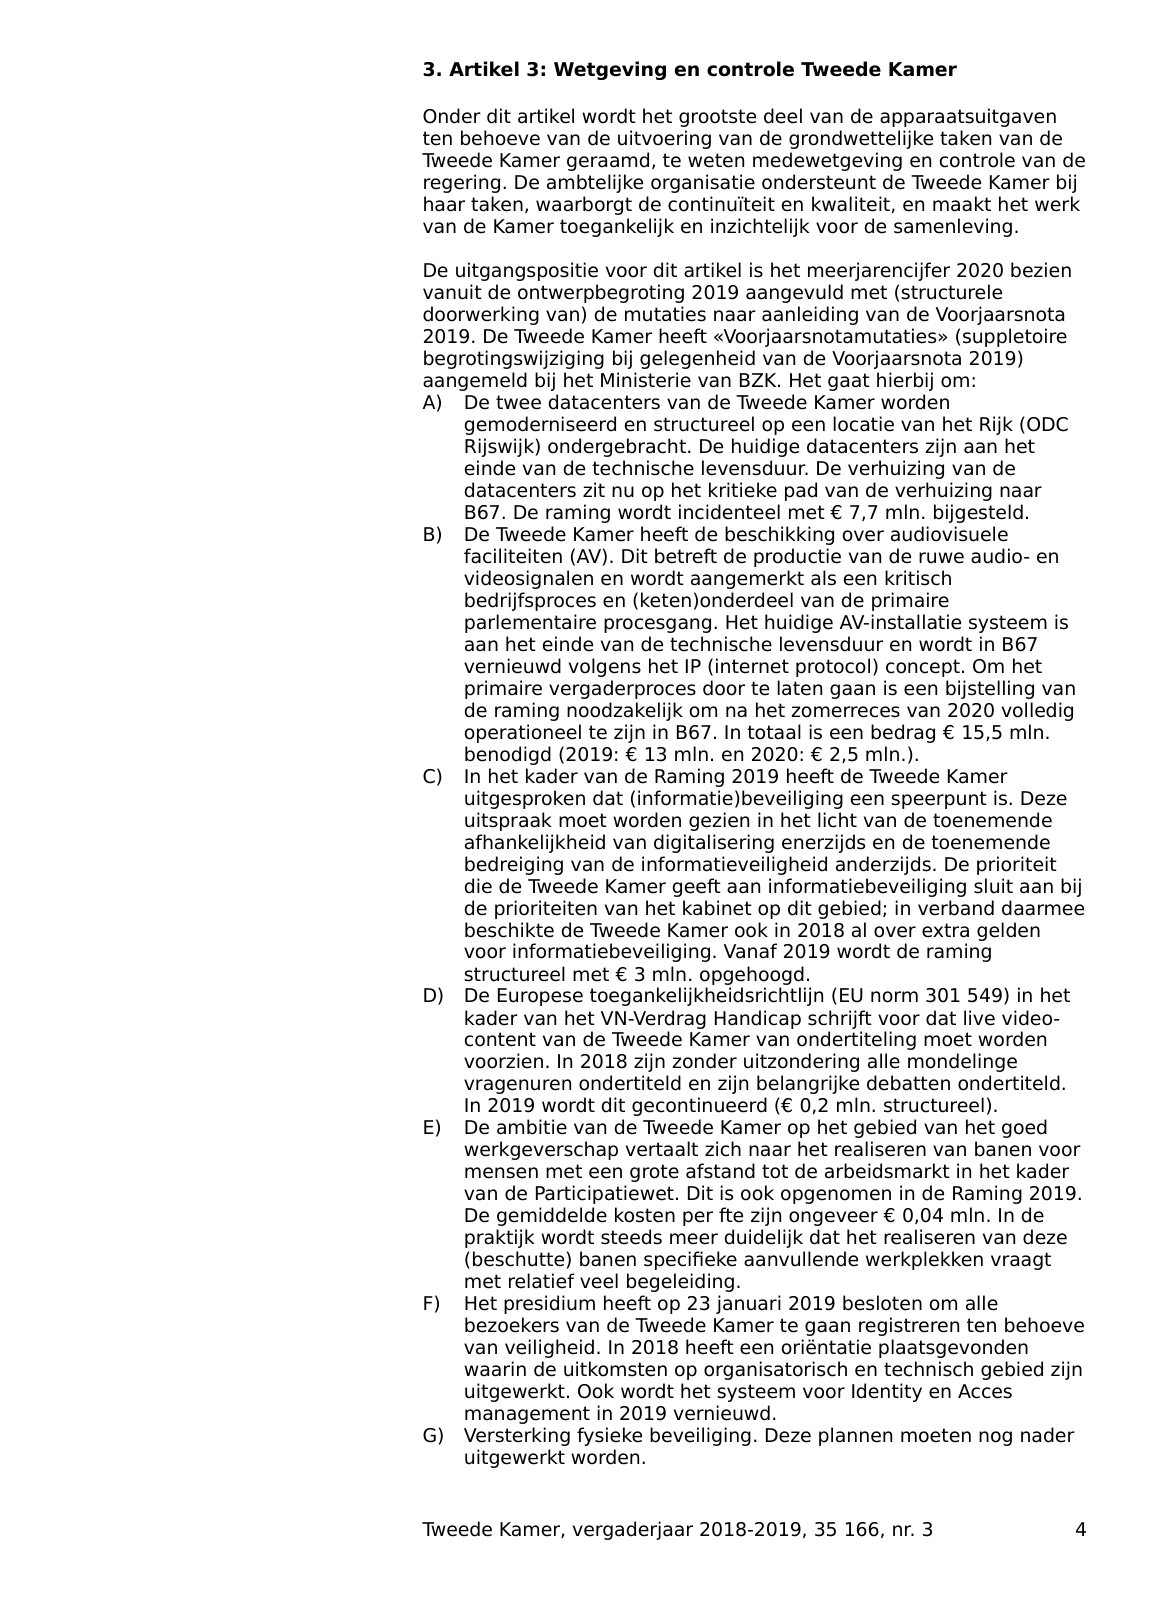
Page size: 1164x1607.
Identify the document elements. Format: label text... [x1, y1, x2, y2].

subtitle 3. Artikel 3: Wetgeving en controle Tweede Kamer [422, 59, 1087, 81]
text A) De twee datacenters van de Tweede Kamer worden gemoderniseerd en structureel op een locatie van het Rijk (ODC Rijswijk) ondergebracht. De huidige datacenters zijn aan het einde van de technische levensduur. De verhuizing van de datacenters zit nu op het kritieke pad van de verhuizing naar B67. De raming wordt incidenteel met € 7,7 mln. bijgesteld. [422, 392, 1087, 524]
text Onder dit artikel wordt het grootste deel van de apparaatsuitgaven ten behoeve van de uitvoering van de grondwettelijke taken van de Tweede Kamer geraamd, te weten medewetgeving en controle van de regering. De ambtelijke organisatie ondersteunt de Tweede Kamer bij haar taken, waarborgt de continuïteit en kwaliteit, en maakt het werk van de Kamer toegankelijk en inzichtelijk voor de samenleving. [422, 106, 1087, 238]
text B) De Tweede Kamer heeft de beschikking over audiovisuele faciliteiten (AV). Dit betreft de productie van de ruwe audio- en videosignalen en wordt aangemerkt als een kritisch bedrijfsproces en (keten)onderdeel van de primaire parlementaire procesgang. Het huidige AV-installatie systeem is aan het einde van de technische levensduur en wordt in B67 vernieuwd volgens het IP (internet protocol) concept. Om het primaire vergaderproces door te laten gaan is een bijstelling van de raming noodzakelijk om na het zomerreces van 2020 volledig operationeel te zijn in B67. In totaal is een bedrag € 15,5 mln. benodigd (2019: € 13 mln. en 2020: € 2,5 mln.). [422, 524, 1087, 766]
text D) De Europese toegankelijkheidsrichtlijn (EU norm 301 549) in het kader van het VN-Verdrag Handicap schrijft voor dat live video-content van de Tweede Kamer van ondertiteling moet worden voorzien. In 2018 zijn zonder uitzondering alle mondelinge vragenuren ondertiteld en zijn belangrijke debatten ondertiteld. In 2019 wordt dit gecontinueerd (€ 0,2 mln. structureel). [422, 985, 1087, 1117]
text F) Het presidium heeft op 23 januari 2019 besloten om alle bezoekers van de Tweede Kamer te gaan registreren ten behoeve van veiligheid. In 2018 heeft een oriëntatie plaatsgevonden waarin de uitkomsten op organisatorisch en technisch gebied zijn uitgewerkt. Ook wordt het systeem voor Identity en Acces management in 2019 vernieuwd. [422, 1293, 1087, 1425]
text G) Versterking fysieke beveiliging. Deze plannen moeten nog nader uitgewerkt worden. [422, 1425, 1087, 1469]
text C) In het kader van de Raming 2019 heeft de Tweede Kamer uitgesproken dat (informatie)beveiliging een speerpunt is. Deze uitspraak moet worden gezien in het licht van de toenemende afhankelijkheid van digitalisering enerzijds en de toenemende bedreiging van de informatieveiligheid anderzijds. De prioriteit die de Tweede Kamer geeft aan informatiebeveiliging sluit aan bij de prioriteiten van het kabinet op dit gebied; in verband daarmee beschikte de Tweede Kamer ook in 2018 al over extra gelden voor informatiebeveiliging. Vanaf 2019 wordt de raming structureel met € 3 mln. opgehoogd. [422, 766, 1087, 985]
text E) De ambitie van de Tweede Kamer op het gebied van het goed werkgeverschap vertaalt zich naar het realiseren van banen voor mensen met een grote afstand tot de arbeidsmarkt in het kader van de Participatiewet. Dit is ook opgenomen in de Raming 2019. De gemiddelde kosten per fte zijn ongeveer € 0,04 mln. In de praktijk wordt steeds meer duidelijk dat het realiseren van deze (beschutte) banen specifieke aanvullende werkplekken vraagt met relatief veel begeleiding. [422, 1117, 1087, 1293]
text De uitgangspositie voor dit artikel is het meerjarencijfer 2020 bezien vanuit de ontwerpbegroting 2019 aangevuld met (structurele doorwerking van) de mutaties naar aanleiding van de Voorjaarsnota 2019. De Tweede Kamer heeft «Voorjaarsnotamutaties» (suppletoire begrotingswijziging bij gelegenheid van de Voorjaarsnota 2019) aangemeld bij het Ministerie van BZK. Het gaat hierbij om: [422, 260, 1087, 392]
